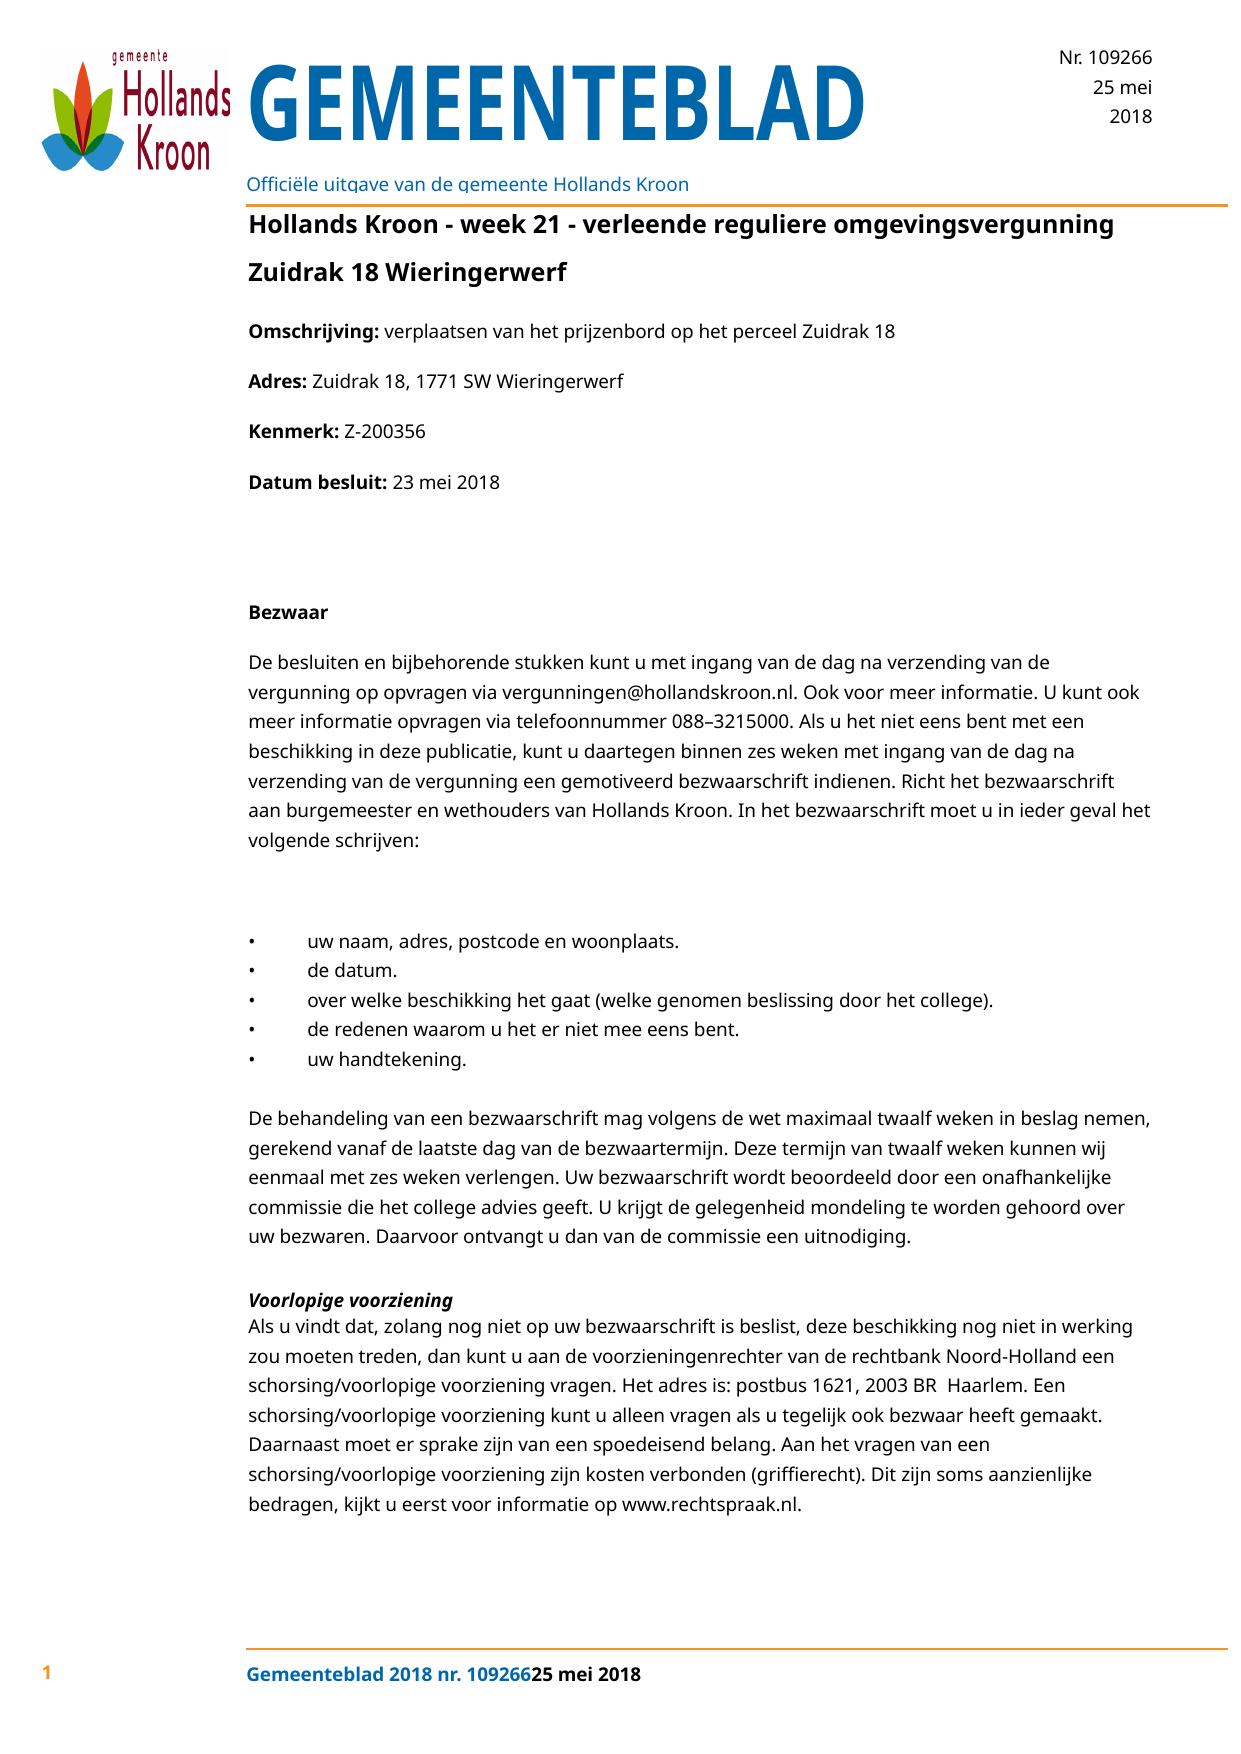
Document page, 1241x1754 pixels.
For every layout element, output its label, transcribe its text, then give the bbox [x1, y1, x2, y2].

text Als u vindt dat, zolang nog niet op uw bezwaarschrift is beslist, deze beschikking nog niet in werking zou moeten treden, dan kunt u aan de voorzieningenrechter van de rechtbank Noord-Holland een schorsing/voorlopige voorziening vragen. Het adres is: postbus 1621, 2003 BR Haarlem. Een schorsing/voorlopige voorziening kunt u alleen vragen als u tegelijk ook bezwaar heeft gemaakt. Daarnaast moet er sprake zijn van een spoedeisend belang. Aan het vragen van een schorsing/voorlopige voorziening zijn kosten verbonden (griffierecht). Dit zijn soms aanzienlijke bedragen, kijkt u eerst voor informatie op www.rechtspraak.nl. [248, 1313, 1152, 1517]
text Omschrijving: verplaatsen van het prijzenbord op het perceel Zuidrak 18 [248, 318, 1152, 344]
list de redenen waarom u het er niet mee eens bent. [248, 1017, 1152, 1042]
text Kenmerk: Z-200356 [248, 419, 1152, 444]
text De besluiten en bijbehorende stukken kunt u met ingang van de dag na verzending van de vergunning op opvragen via vergunningen@hollandskroon.nl. Ook voor meer informatie. U kunt ook meer informatie opvragen via telefoonnummer 088–3215000. Als u het niet eens bent met een beschikking in deze publicatie, kunt u daartegen binnen zes weken met ingang van de dag na verzending van de vergunning een gemotiveerd bezwaarschrift indienen. Richt het bezwaarschrift aan burgemeester en wethouders van Hollands Kroon. In het bezwaarschrift moet u in ieder geval het volgende schrijven: [248, 649, 1152, 853]
list uw naam, adres, postcode en woonplaats. [248, 928, 1152, 953]
text De behandeling van een bezwaarschrift mag volgens de wet maximaal twaalf weken in beslag nemen, gerekend vanaf de laatste dag van de bezwaartermijn. Deze termijn van twaalf weken kunnen wij eenmaal met zes weken verlengen. Uw bezwaarschrift wordt beoordeeld door een onafhankelijke commissie die het college advies geeft. U krijgt de gelegenheid mondeling te worden gehoord over uw bezwaren. Daarvoor ontvangt u dan van de commissie een uitnodiging. [248, 1105, 1152, 1249]
text Bezwaar [248, 599, 1152, 625]
text Adres: Zuidrak 18, 1771 SW Wieringerwerf [248, 368, 1152, 394]
list over welke beschikking het gaat (welke genomen beslissing door het college). [248, 987, 1152, 1013]
list de datum. [248, 957, 1152, 983]
picture [41, 47, 231, 172]
table_header Datum besluit: 23 mei 2018 [248, 469, 700, 495]
text Hollands Kroon - week 21 - verleende reguliere omgevingsvergunning Zuidrak 18 Wieringerwerf [248, 207, 1152, 288]
list uw handtekening. [248, 1046, 1152, 1072]
table_header [700, 469, 1152, 495]
text Voorlopige voorziening [248, 1288, 1152, 1313]
